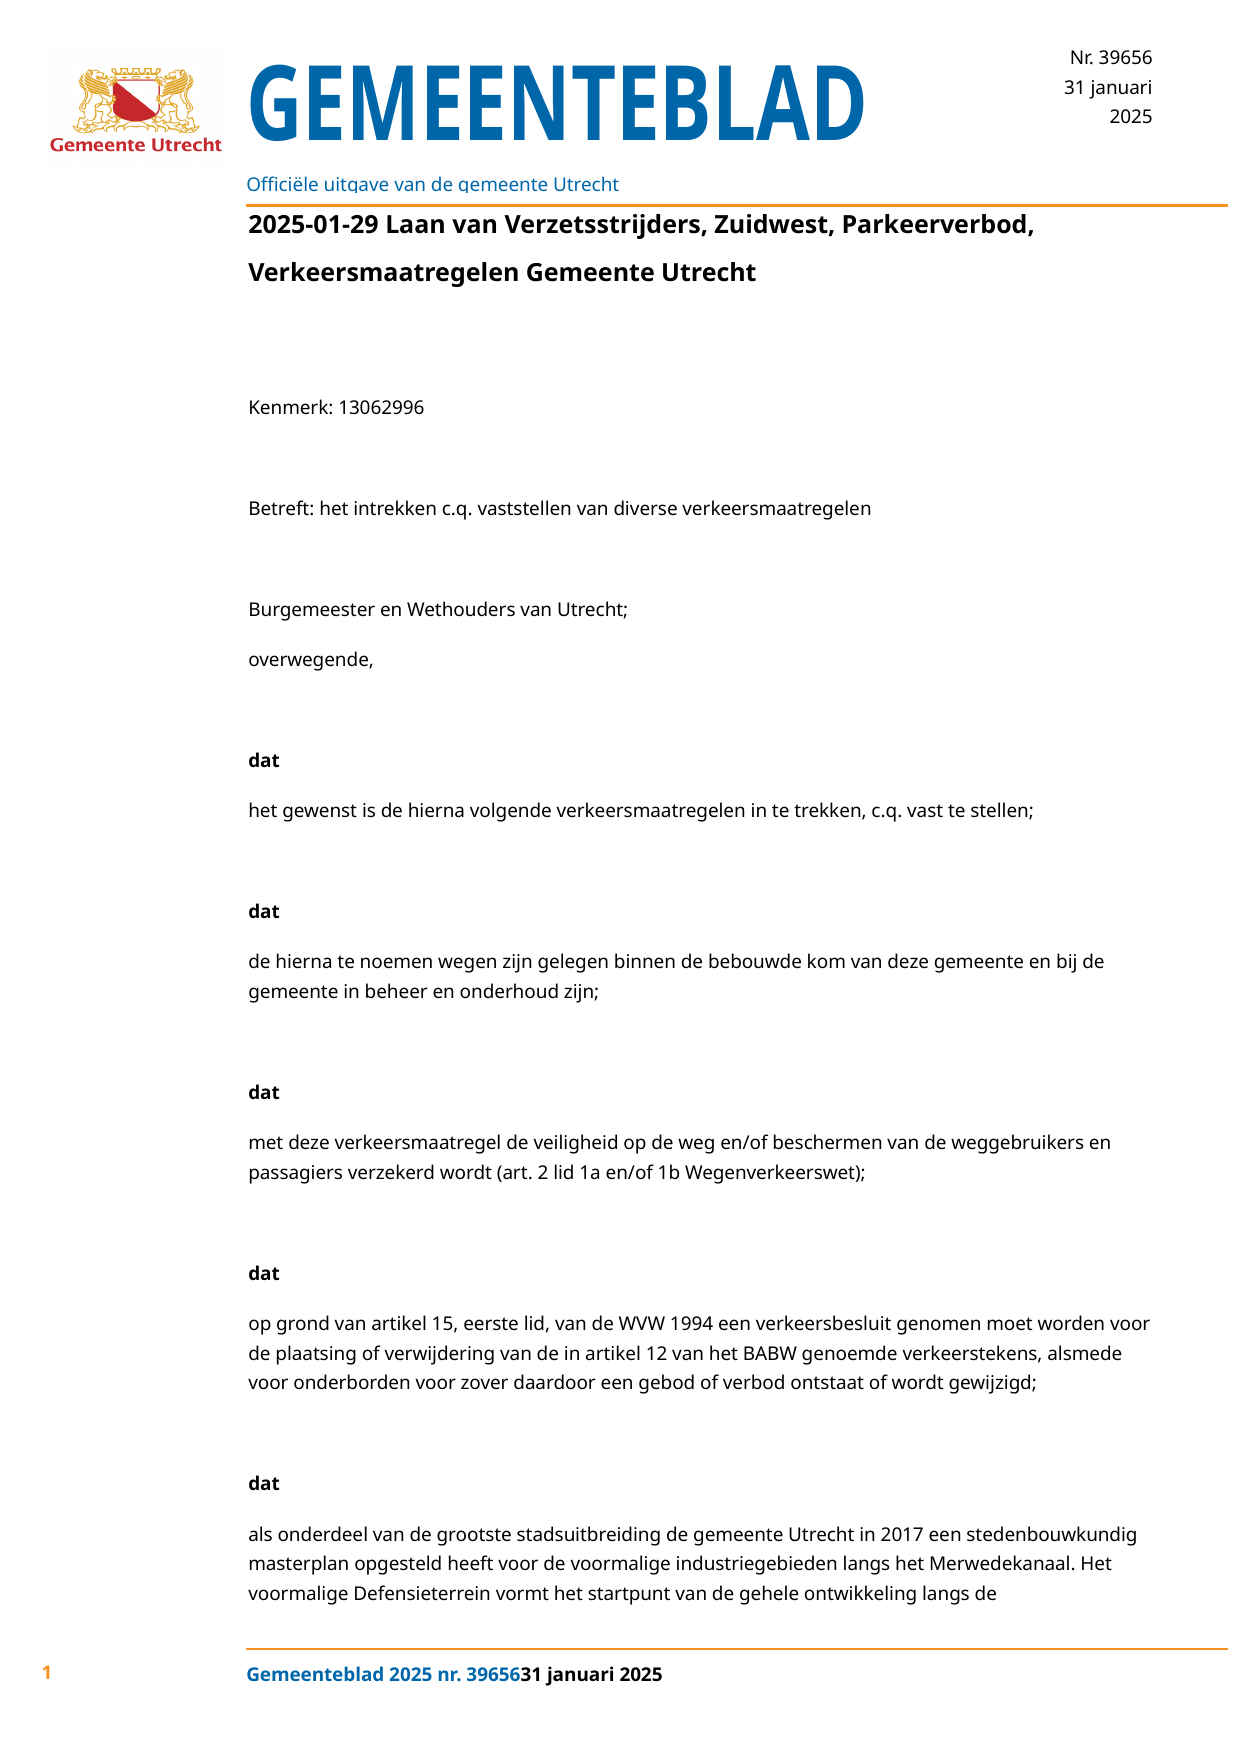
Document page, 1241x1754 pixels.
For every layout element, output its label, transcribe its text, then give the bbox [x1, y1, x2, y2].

text dat [248, 747, 1152, 773]
text dat [248, 898, 1152, 924]
text 2025-01-29 Laan van Verzetsstrijders, Zuidwest, Parkeerverbod, Verkeersmaatregelen Gemeente Utrecht [248, 207, 1152, 288]
text dat [248, 1470, 1152, 1496]
text als onderdeel van de grootste stadsuitbreiding de gemeente Utrecht in 2017 een stedenbouwkundig masterplan opgesteld heeft voor de voormalige industriegebieden langs het Merwedekanaal. Het voormalige Defensieterrein vormt het startpunt van de gehele ontwikkeling langs de [248, 1521, 1152, 1606]
text Burgemeester en Wethouders van Utrecht; [248, 596, 1152, 621]
picture [41, 47, 231, 172]
text dat [248, 1079, 1152, 1105]
text Kenmerk: 13062996 [248, 394, 1152, 420]
text de hierna te noemen wegen zijn gelegen binnen de bebouwde kom van deze gemeente en bij de gemeente in beheer en onderhoud zijn; [248, 949, 1152, 1004]
text Betreft: het intrekken c.q. vaststellen van diverse verkeersmaatregelen [248, 495, 1152, 521]
text dat [248, 1260, 1152, 1286]
text op grond van artikel 15, eerste lid, van de WVW 1994 een verkeersbesluit genomen moet worden voor de plaatsing of verwijdering van de in artikel 12 van het BABW genoemde verkeerstekens, alsmede voor onderborden voor zover daardoor een gebod of verbod ontstaat of wordt gewijzigd; [248, 1310, 1152, 1395]
text het gewenst is de hierna volgende verkeersmaatregelen in te trekken, c.q. vast te stellen; [248, 797, 1152, 823]
text met deze verkeersmaatregel de veiligheid op de weg en/of beschermen van de weggebruikers en passagiers verzekerd wordt (art. 2 lid 1a en/of 1b Wegenverkeerswet); [248, 1129, 1152, 1185]
text overwegende, [248, 646, 1152, 672]
